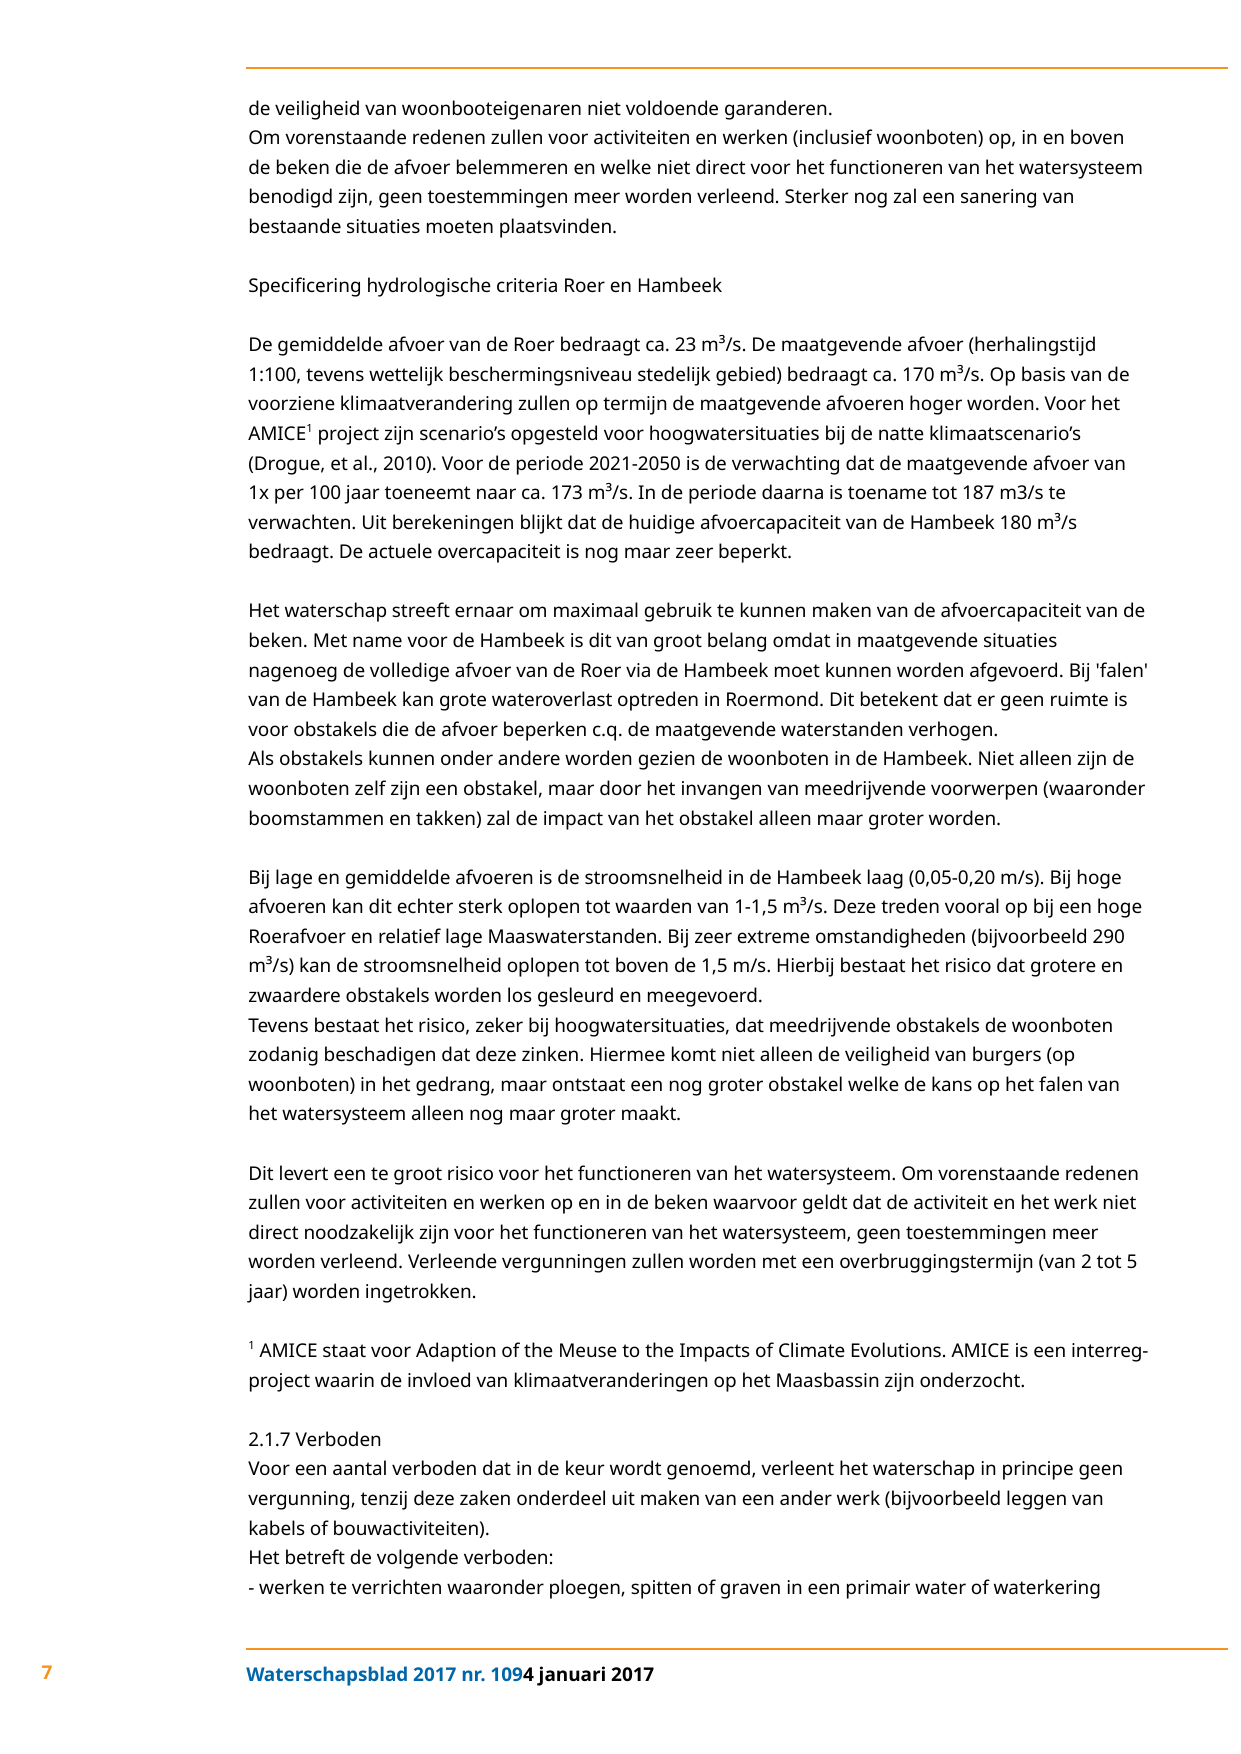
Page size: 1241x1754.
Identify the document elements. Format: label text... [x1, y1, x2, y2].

text Bij lage en gemiddelde afvoeren is de stroomsnelheid in de Hambeek laag (0,05-0,20 m/s). Bij hoge afvoeren kan dit echter sterk oplopen tot waarden van 1-1,5 m³/s. Deze treden vooral op bij een hoge Roerafvoer en relatief lage Maaswaterstanden. Bij zeer extreme omstandigheden (bijvoorbeeld 290 m³/s) kan de stroomsnelheid oplopen tot boven de 1,5 m/s. Hierbij bestaat het risico dat grotere en zwaardere obstakels worden los gesleurd en meegevoerd. [248, 864, 1152, 1008]
picture [41, 47, 231, 172]
text 1 AMICE staat voor Adaption of the Meuse to the Impacts of Climate Evolutions. AMICE is een interreg-project waarin de invloed van klimaatveranderingen op het Maasbassin zijn onderzocht. [248, 1337, 1152, 1393]
text Als obstakels kunnen onder andere worden gezien de woonboten in de Hambeek. Niet alleen zijn de woonboten zelf zijn een obstakel, maar door het invangen van meedrijvende voorwerpen (waaronder boomstammen en takken) zal de impact van het obstakel alleen maar groter worden. [248, 746, 1152, 831]
text Tevens bestaat het risico, zeker bij hoogwatersituaties, dat meedrijvende obstakels de woonboten zodanig beschadigen dat deze zinken. Hiermee komt niet alleen de veiligheid van burgers (op woonboten) in het gedrang, maar ontstaat een nog groter obstakel welke de kans op het falen van het watersysteem alleen nog maar groter maakt. [248, 1012, 1152, 1126]
text - werken te verrichten waaronder ploegen, spitten of graven in een primair water of waterkering [248, 1574, 1152, 1600]
text de veiligheid van woonbooteigenaren niet voldoende garanderen. [248, 95, 1152, 121]
text Voor een aantal verboden dat in de keur wordt genoemd, verleent het waterschap in principe geen vergunning, tenzij deze zaken onderdeel uit maken van een ander werk (bijvoorbeeld leggen van kabels of bouwactiviteiten). [248, 1456, 1152, 1541]
text De gemiddelde afvoer van de Roer bedraagt ca. 23 m³/s. De maatgevende afvoer (herhalingstijd 1:100, tevens wettelijk beschermingsniveau stedelijk gebied) bedraagt ca. 170 m³/s. Op basis van de voorziene klimaatverandering zullen op termijn de maatgevende afvoeren hoger worden. Voor het AMICE1 project zijn scenario’s opgesteld voor hoogwatersituaties bij de natte klimaatscenario’s (Drogue, et al., 2010). Voor de periode 2021-2050 is de verwachting dat de maatgevende afvoer van 1x per 100 jaar toeneemt naar ca. 173 m³/s. In de periode daarna is toename tot 187 m3/s te verwachten. Uit berekeningen blijkt dat de huidige afvoercapaciteit van de Hambeek 180 m³/s bedraagt. De actuele overcapaciteit is nog maar zeer beperkt. [248, 331, 1152, 564]
text Het betreft de volgende verboden: [248, 1544, 1152, 1570]
text Om vorenstaande redenen zullen voor activiteiten en werken (inclusief woonboten) op, in en boven de beken die de afvoer belemmeren en welke niet direct voor het functioneren van het watersysteem benodigd zijn, geen toestemmingen meer worden verleend. Sterker nog zal een sanering van bestaande situaties moeten plaatsvinden. [248, 124, 1152, 239]
text 2.1.7 Verboden [248, 1426, 1152, 1452]
text Dit levert een te groot risico voor het functioneren van het watersysteem. Om vorenstaande redenen zullen voor activiteiten en werken op en in de beken waarvoor geldt dat de activiteit en het werk niet direct noodzakelijk zijn voor het functioneren van het watersysteem, geen toestemmingen meer worden verleend. Verleende vergunningen zullen worden met een overbruggingstermijn (van 2 tot 5 jaar) worden ingetrokken. [248, 1160, 1152, 1304]
text Het waterschap streeft ernaar om maximaal gebruik te kunnen maken van de afvoercapaciteit van de beken. Met name voor de Hambeek is dit van groot belang omdat in maatgevende situaties nagenoeg de volledige afvoer van de Roer via de Hambeek moet kunnen worden afgevoerd. Bij 'falen' van de Hambeek kan grote wateroverlast optreden in Roermond. Dit betekent dat er geen ruimte is voor obstakels die de afvoer beperken c.q. de maatgevende waterstanden verhogen. [248, 598, 1152, 742]
text Specificering hydrologische criteria Roer en Hambeek [248, 272, 1152, 298]
